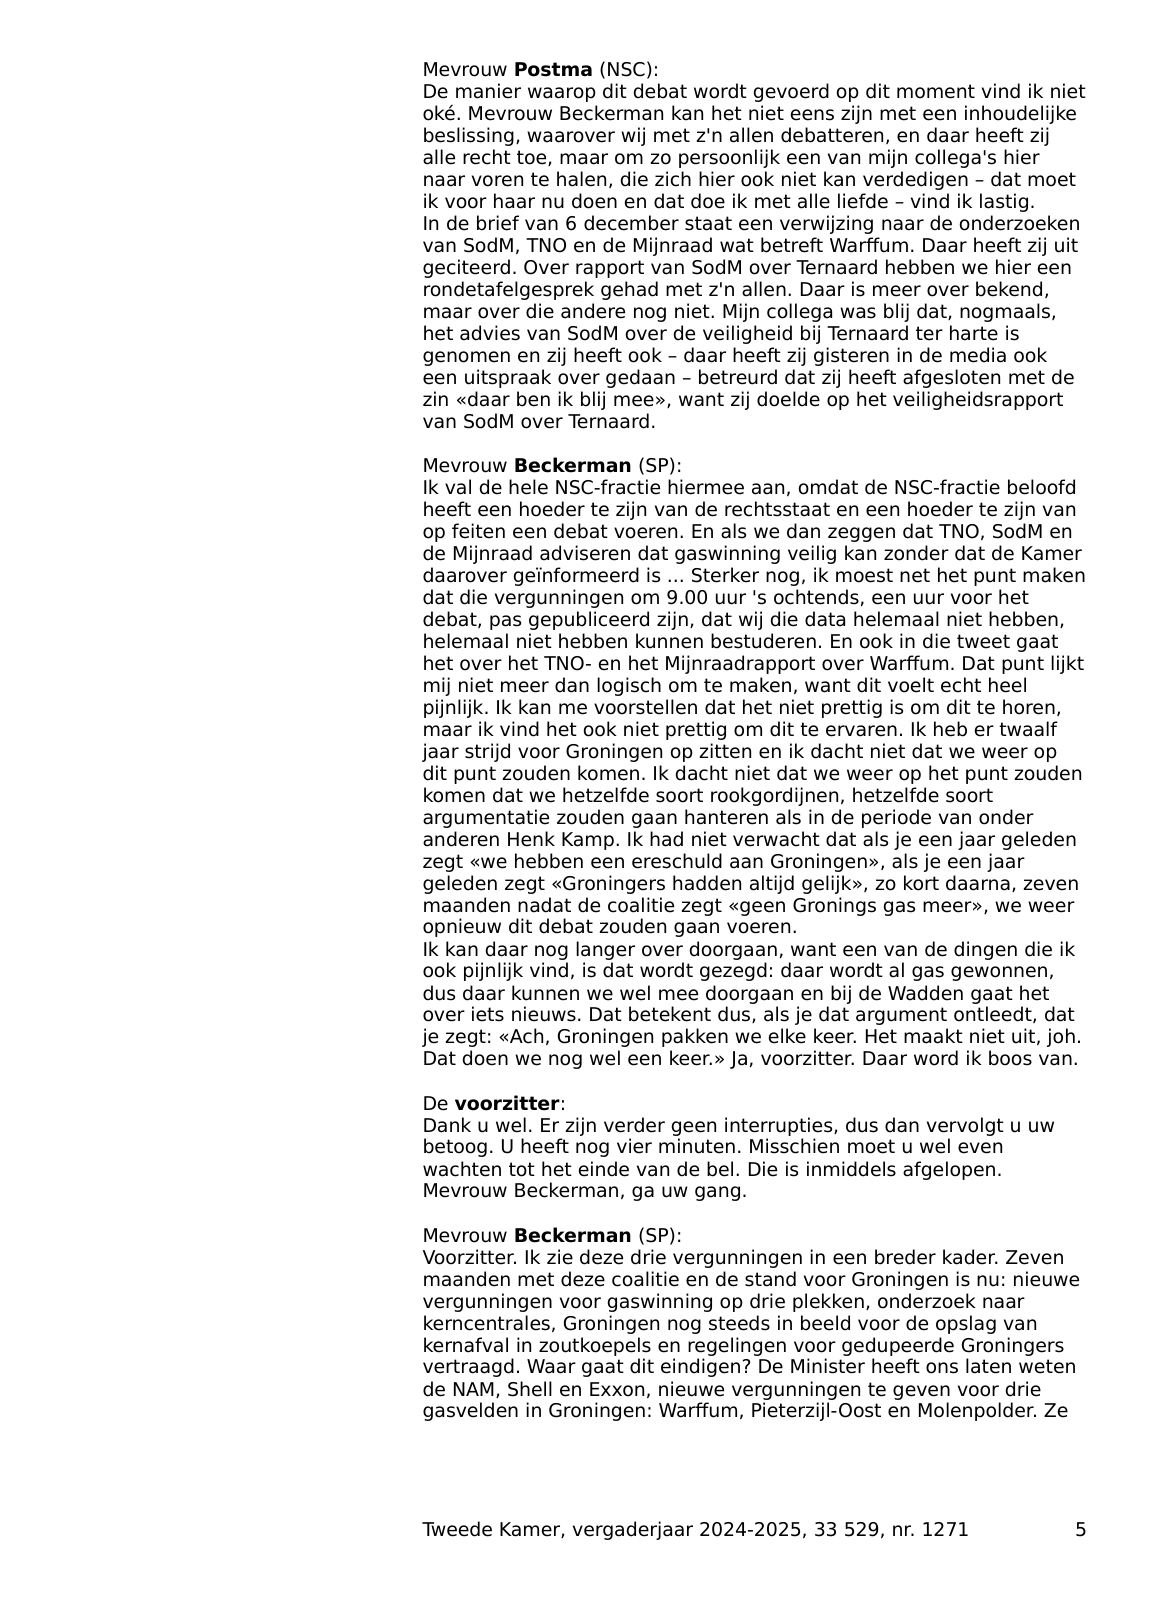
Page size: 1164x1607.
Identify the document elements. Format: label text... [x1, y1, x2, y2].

text Mevrouw Postma (NSC): [422, 59, 1087, 81]
text Mevrouw Beckerman (SP): [422, 455, 1087, 477]
text Ik val de hele NSC-fractie hiermee aan, omdat de NSC-fractie beloofd heeft een hoeder te zijn van de rechtsstaat en een hoeder te zijn van op feiten een debat voeren. En als we dan zeggen dat TNO, SodM en de Mijnraad adviseren dat gaswinning veilig kan zonder dat de Kamer daarover geïnformeerd is ... Sterker nog, ik moest net het punt maken dat die vergunningen om 9.00 uur 's ochtends, een uur voor het debat, pas gepubliceerd zijn, dat wij die data helemaal niet hebben, helemaal niet hebben kunnen bestuderen. En ook in die tweet gaat het over het TNO- en het Mijnraadrapport over Warffum. Dat punt lijkt mij niet meer dan logisch om te maken, want dit voelt echt heel pijnlijk. Ik kan me voorstellen dat het niet prettig is om dit te horen, maar ik vind het ook niet prettig om dit te ervaren. Ik heb er twaalf jaar strijd voor Groningen op zitten en ik dacht niet dat we weer op dit punt zouden komen. Ik dacht niet dat we weer op het punt zouden komen dat we hetzelfde soort rookgordijnen, hetzelfde soort argumentatie zouden gaan hanteren als in de periode van onder anderen Henk Kamp. Ik had niet verwacht dat als je een jaar geleden zegt «we hebben een ereschuld aan Groningen», als je een jaar geleden zegt «Groningers hadden altijd gelijk», zo kort daarna, zeven maanden nadat de coalitie zegt «geen Gronings gas meer», we weer opnieuw dit debat zouden gaan voeren. [422, 477, 1087, 938]
text Mevrouw Beckerman (SP): [422, 1224, 1087, 1247]
text Dank u wel. Er zijn verder geen interrupties, dus dan vervolgt u uw betoog. U heeft nog vier minuten. Misschien moet u wel even wachten tot het einde van de bel. Die is inmiddels afgelopen. Mevrouw Beckerman, ga uw gang. [422, 1114, 1087, 1202]
text Voorzitter. Ik zie deze drie vergunningen in een breder kader. Zeven maanden met deze coalitie en de stand voor Groningen is nu: nieuwe vergunningen voor gaswinning op drie plekken, onderzoek naar kerncentrales, Groningen nog steeds in beeld voor de opslag van kernafval in zoutkoepels en regelingen voor gedupeerde Groningers vertraagd. Waar gaat dit eindigen? De Minister heeft ons laten weten de NAM, Shell en Exxon, nieuwe vergunningen te geven voor drie gasvelden in Groningen: Warffum, Pieterzijl-Oost en Molenpolder. Ze [422, 1247, 1087, 1422]
text In de brief van 6 december staat een verwijzing naar de onderzoeken van SodM, TNO en de Mijnraad wat betreft Warffum. Daar heeft zij uit geciteerd. Over rapport van SodM over Ternaard hebben we hier een rondetafelgesprek gehad met z'n allen. Daar is meer over bekend, maar over die andere nog niet. Mijn collega was blij dat, nogmaals, het advies van SodM over de veiligheid bij Ternaard ter harte is genomen en zij heeft ook – daar heeft zij gisteren in de media ook een uitspraak over gedaan – betreurd dat zij heeft afgesloten met de zin «daar ben ik blij mee», want zij doelde op het veiligheidsrapport van SodM over Ternaard. [422, 213, 1087, 433]
text Ik kan daar nog langer over doorgaan, want een van de dingen die ik ook pijnlijk vind, is dat wordt gezegd: daar wordt al gas gewonnen, dus daar kunnen we wel mee doorgaan en bij de Wadden gaat het over iets nieuws. Dat betekent dus, als je dat argument ontleedt, dat je zegt: «Ach, Groningen pakken we elke keer. Het maakt niet uit, joh. Dat doen we nog wel een keer.» Ja, voorzitter. Daar word ik boos van. [422, 938, 1087, 1070]
text De manier waarop dit debat wordt gevoerd op dit moment vind ik niet oké. Mevrouw Beckerman kan het niet eens zijn met een inhoudelijke beslissing, waarover wij met z'n allen debatteren, en daar heeft zij alle recht toe, maar om zo persoonlijk een van mijn collega's hier naar voren te halen, die zich hier ook niet kan verdedigen – dat moet ik voor haar nu doen en dat doe ik met alle liefde – vind ik lastig. [422, 81, 1087, 213]
text De voorzitter: [422, 1092, 1087, 1114]
